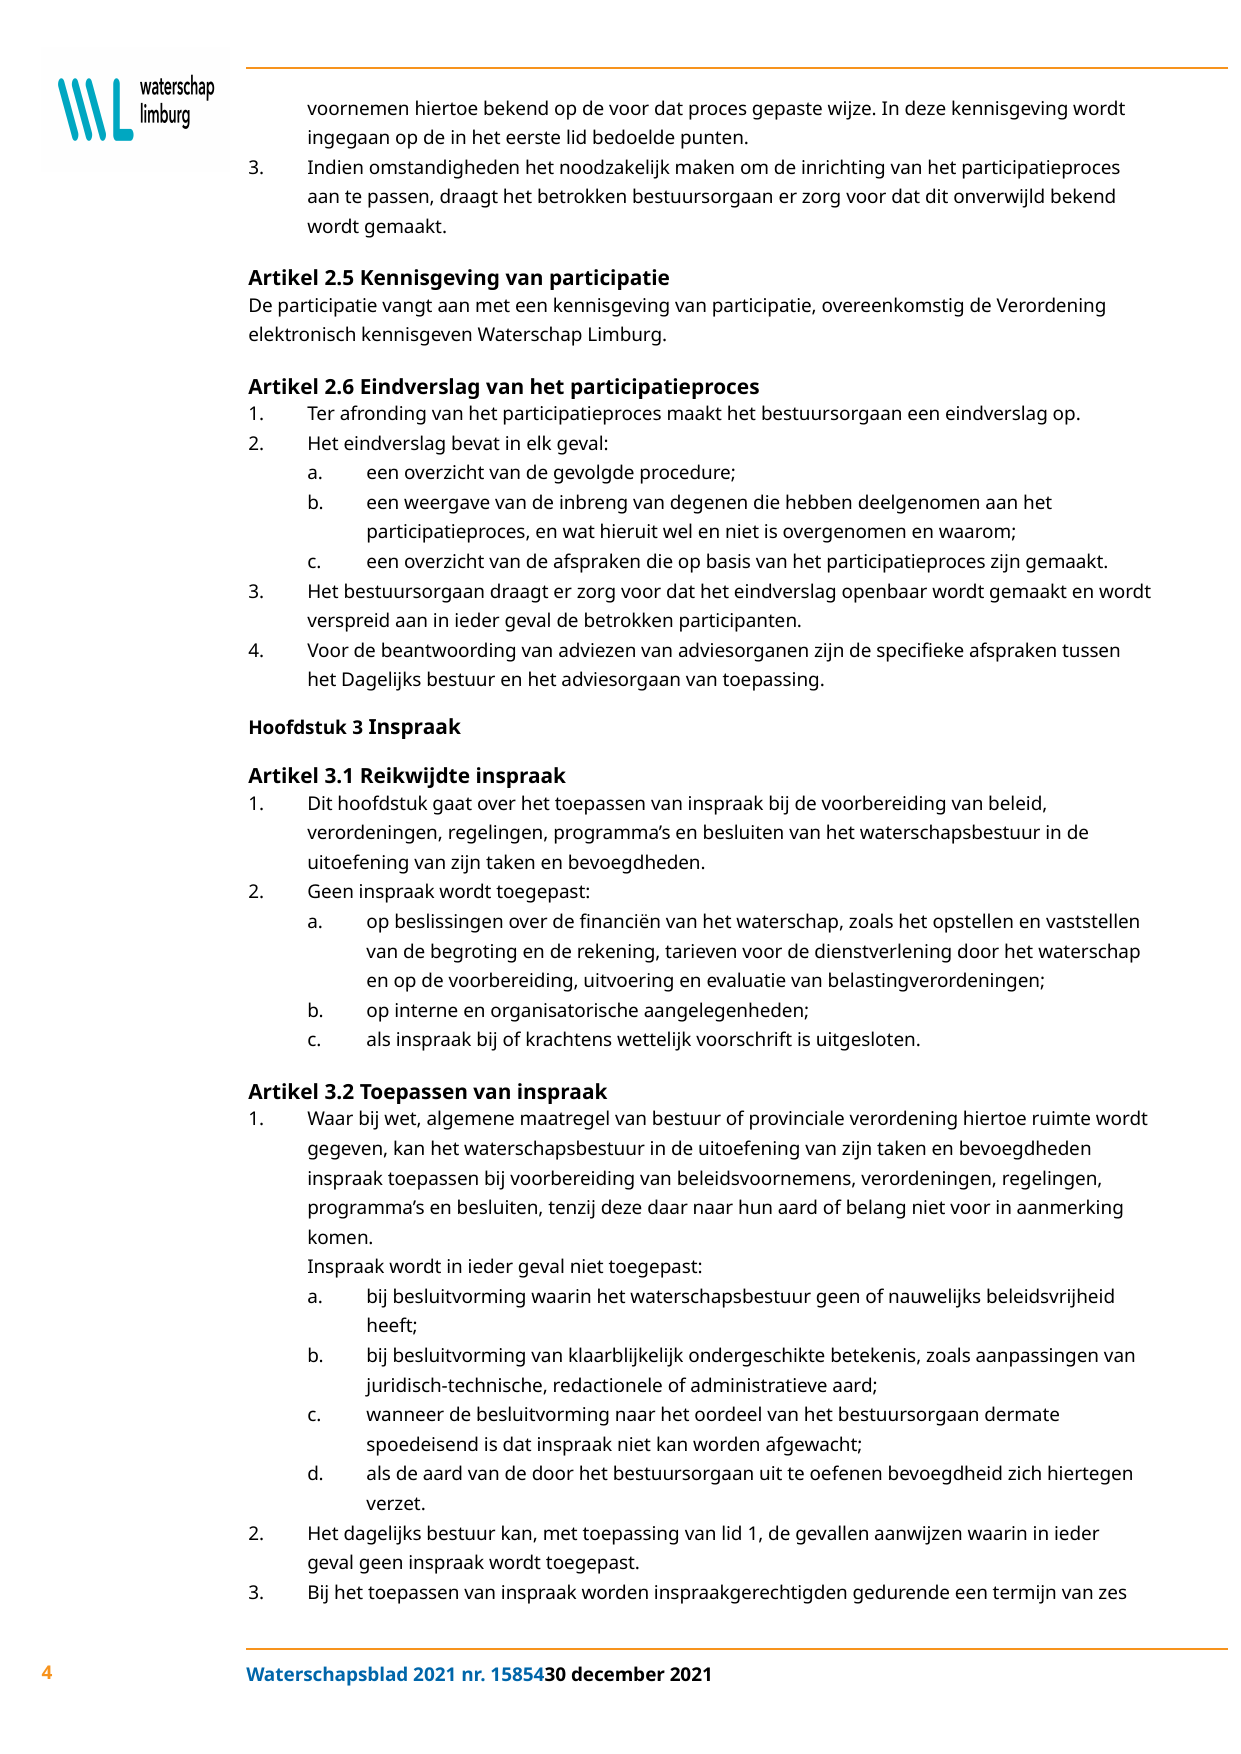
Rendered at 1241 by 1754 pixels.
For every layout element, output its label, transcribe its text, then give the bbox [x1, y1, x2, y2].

text De participatie vangt aan met een kennisgeving van participatie, overeenkomstig de Verordening elektronisch kennisgeven Waterschap Limburg. [248, 292, 1152, 347]
picture [41, 47, 231, 172]
list een overzicht van de afspraken die op basis van het participatieproces zijn gemaakt. [307, 548, 1152, 574]
list Dit hoofdstuk gaat over het toepassen van inspraak bij de voorbereiding van beleid, verordeningen, regelingen, programma’s en besluiten van het waterschapsbestuur in de uitoefening van zijn taken en bevoegdheden. [248, 790, 1152, 875]
list als de aard van de door het bestuursorgaan uit te oefenen bevoegdheid zich hiertegen verzet. [307, 1461, 1152, 1516]
list Ter afronding van het participatieproces maakt het bestuursorgaan een eindverslag op. [248, 400, 1152, 426]
list op interne en organisatorische aangelegenheden; [307, 997, 1152, 1023]
list Bij het toepassen van inspraak worden inspraakgerechtigden gedurende een termijn van zes [248, 1579, 1152, 1604]
list een overzicht van de gevolgde procedure; [307, 459, 1152, 485]
text Artikel 3.1 Reikwijdte inspraak [248, 762, 1152, 790]
list bij besluitvorming waarin het waterschapsbestuur geen of nauwelijks beleidsvrijheid heeft; [307, 1283, 1152, 1338]
list Voor de beantwoording van adviezen van adviesorganen zijn de specifieke afspraken tussen het Dagelijks bestuur en het adviesorgaan van toepassing. [248, 637, 1152, 692]
text Artikel 3.2 Toepassen van inspraak [248, 1077, 1152, 1106]
list op beslissingen over de financiën van het waterschap, zoals het opstellen en vaststellen van de begroting en de rekening, tarieven voor de dienstverlening door het waterschap en op de voorbereiding, uitvoering en evaluatie van belastingverordeningen; [307, 908, 1152, 993]
text Artikel 2.6 Eindverslag van het participatieproces [248, 372, 1152, 400]
list Het bestuursorgaan draagt er zorg voor dat het eindverslag openbaar wordt gemaakt en wordt verspreid aan in ieder geval de betrokken participanten. [248, 578, 1152, 633]
list bij besluitvorming van klaarblijkelijk ondergeschikte betekenis, zoals aanpassingen van juridisch-technische, redactionele of administratieve aard; [307, 1342, 1152, 1397]
list Indien omstandigheden het noodzakelijk maken om de inrichting van het participatieproces aan te passen, draagt het betrokken bestuursorgaan er zorg voor dat dit onverwijld bekend wordt gemaakt. [248, 154, 1152, 239]
list wanneer de besluitvorming naar het oordeel van het bestuursorgaan dermate spoedeisend is dat inspraak niet kan worden afgewacht; [307, 1401, 1152, 1457]
text Artikel 2.5 Kennisgeving van participatie [248, 263, 1152, 292]
list als inspraak bij of krachtens wettelijk voorschrift is uitgesloten. [307, 1027, 1152, 1052]
list Inspraak wordt in ieder geval niet toegepast: [248, 1253, 1152, 1279]
list Waar bij wet, algemene maatregel van bestuur of provinciale verordening hiertoe ruimte wordt gegeven, kan het waterschapsbestuur in de uitoefening van zijn taken en bevoegdheden inspraak toepassen bij voorbereiding van beleidsvoornemens, verordeningen, regelingen, programma’s en besluiten, tenzij deze daar naar hun aard of belang niet voor in aanmerking komen. [248, 1106, 1152, 1249]
list Het eindverslag bevat in elk geval: [248, 430, 1152, 456]
list Geen inspraak wordt toegepast: [248, 879, 1152, 904]
text Hoofdstuk 3 Inspraak [248, 712, 1152, 741]
list voornemen hiertoe bekend op de voor dat proces gepaste wijze. In deze kennisgeving wordt ingegaan op de in het eerste lid bedoelde punten. [248, 95, 1152, 150]
list een weergave van de inbreng van degenen die hebben deelgenomen aan het participatieproces, en wat hieruit wel en niet is overgenomen en waarom; [307, 489, 1152, 544]
list Het dagelijks bestuur kan, met toepassing van lid 1, de gevallen aanwijzen waarin in ieder geval geen inspraak wordt toegepast. [248, 1520, 1152, 1575]
